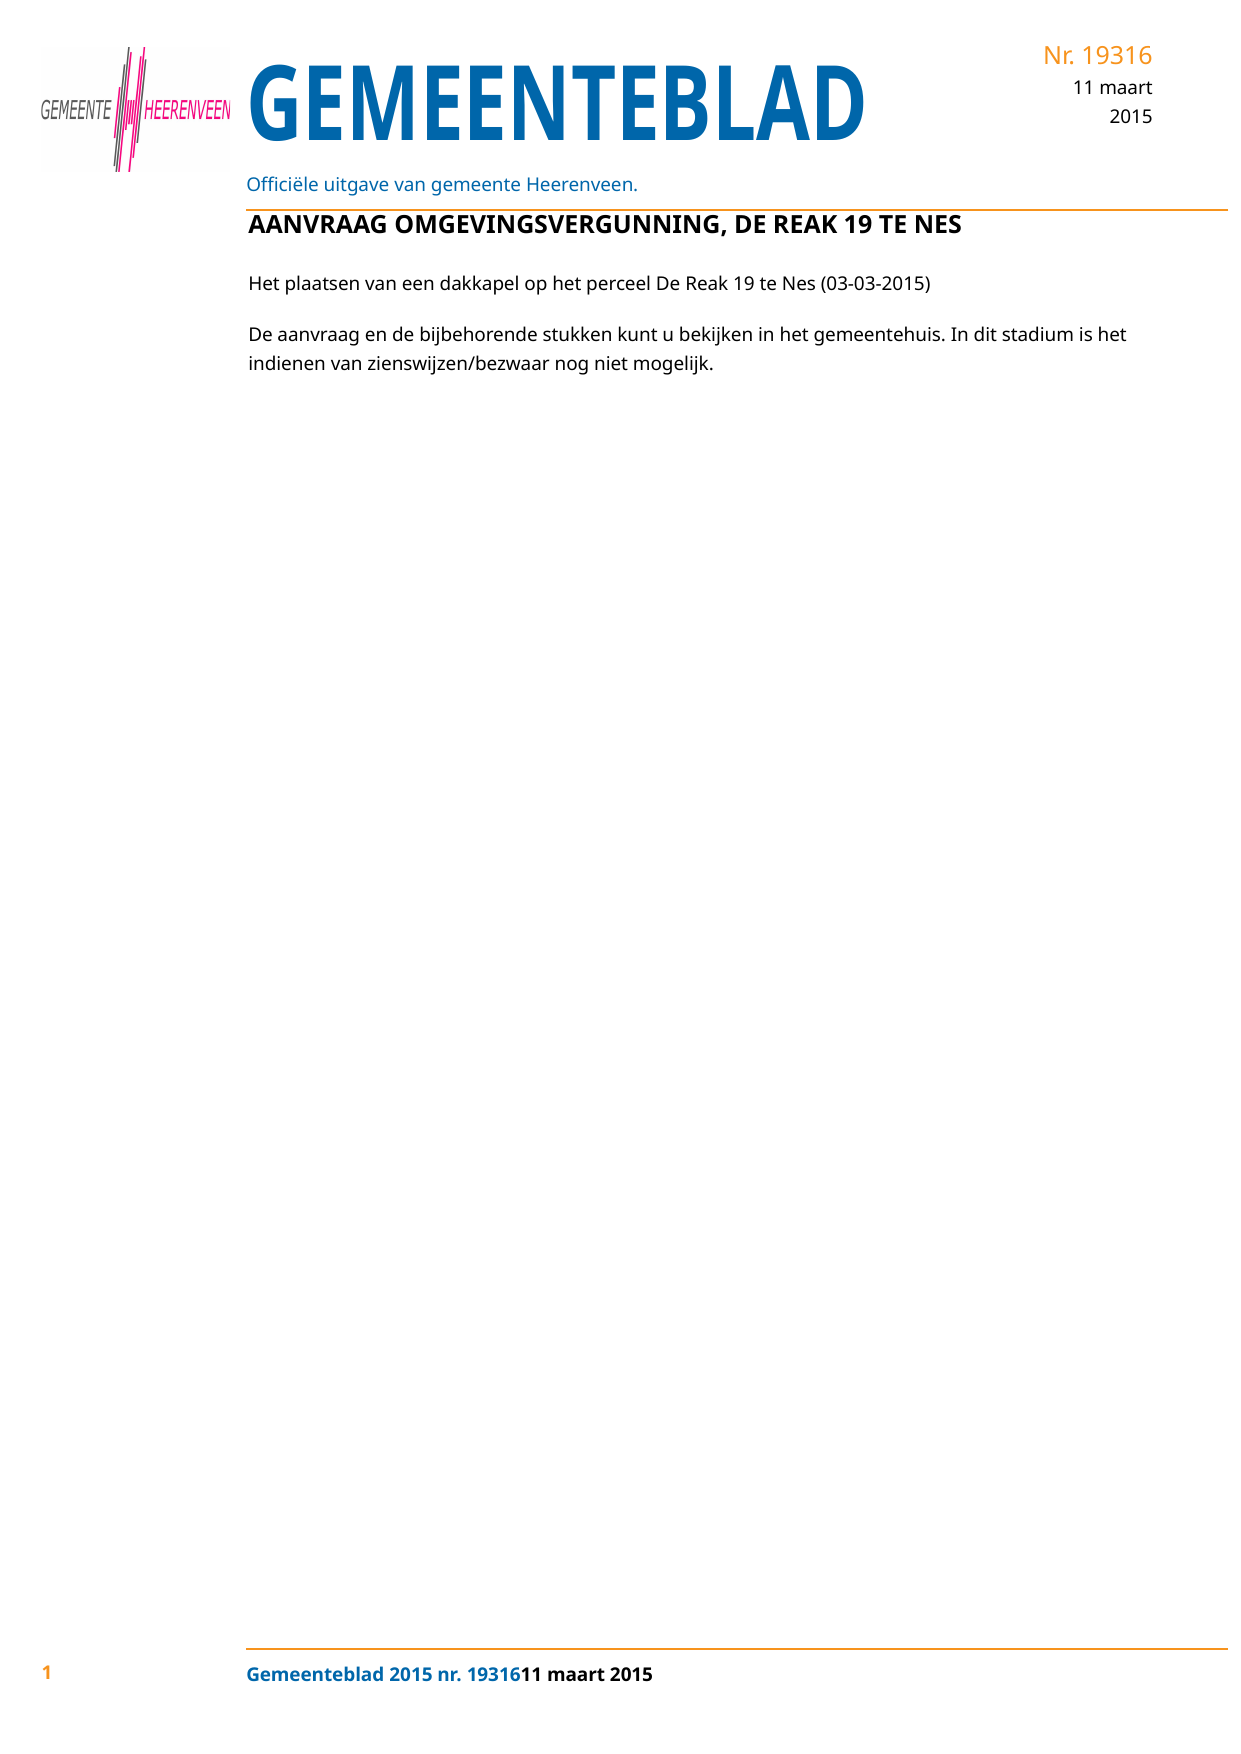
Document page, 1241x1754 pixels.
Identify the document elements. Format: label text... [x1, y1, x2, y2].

text Het plaatsen van een dakkapel op het perceel De Reak 19 te Nes (03-03-2015) [248, 270, 1152, 296]
text AANVRAAG OMGEVINGSVERGUNNING, DE REAK 19 TE NES [248, 211, 1152, 241]
text De aanvraag en de bijbehorende stukken kunt u bekijken in het gemeentehuis. In dit stadium is het indienen van zienswijzen/bezwaar nog niet mogelijk. [248, 321, 1152, 376]
picture [41, 47, 231, 172]
